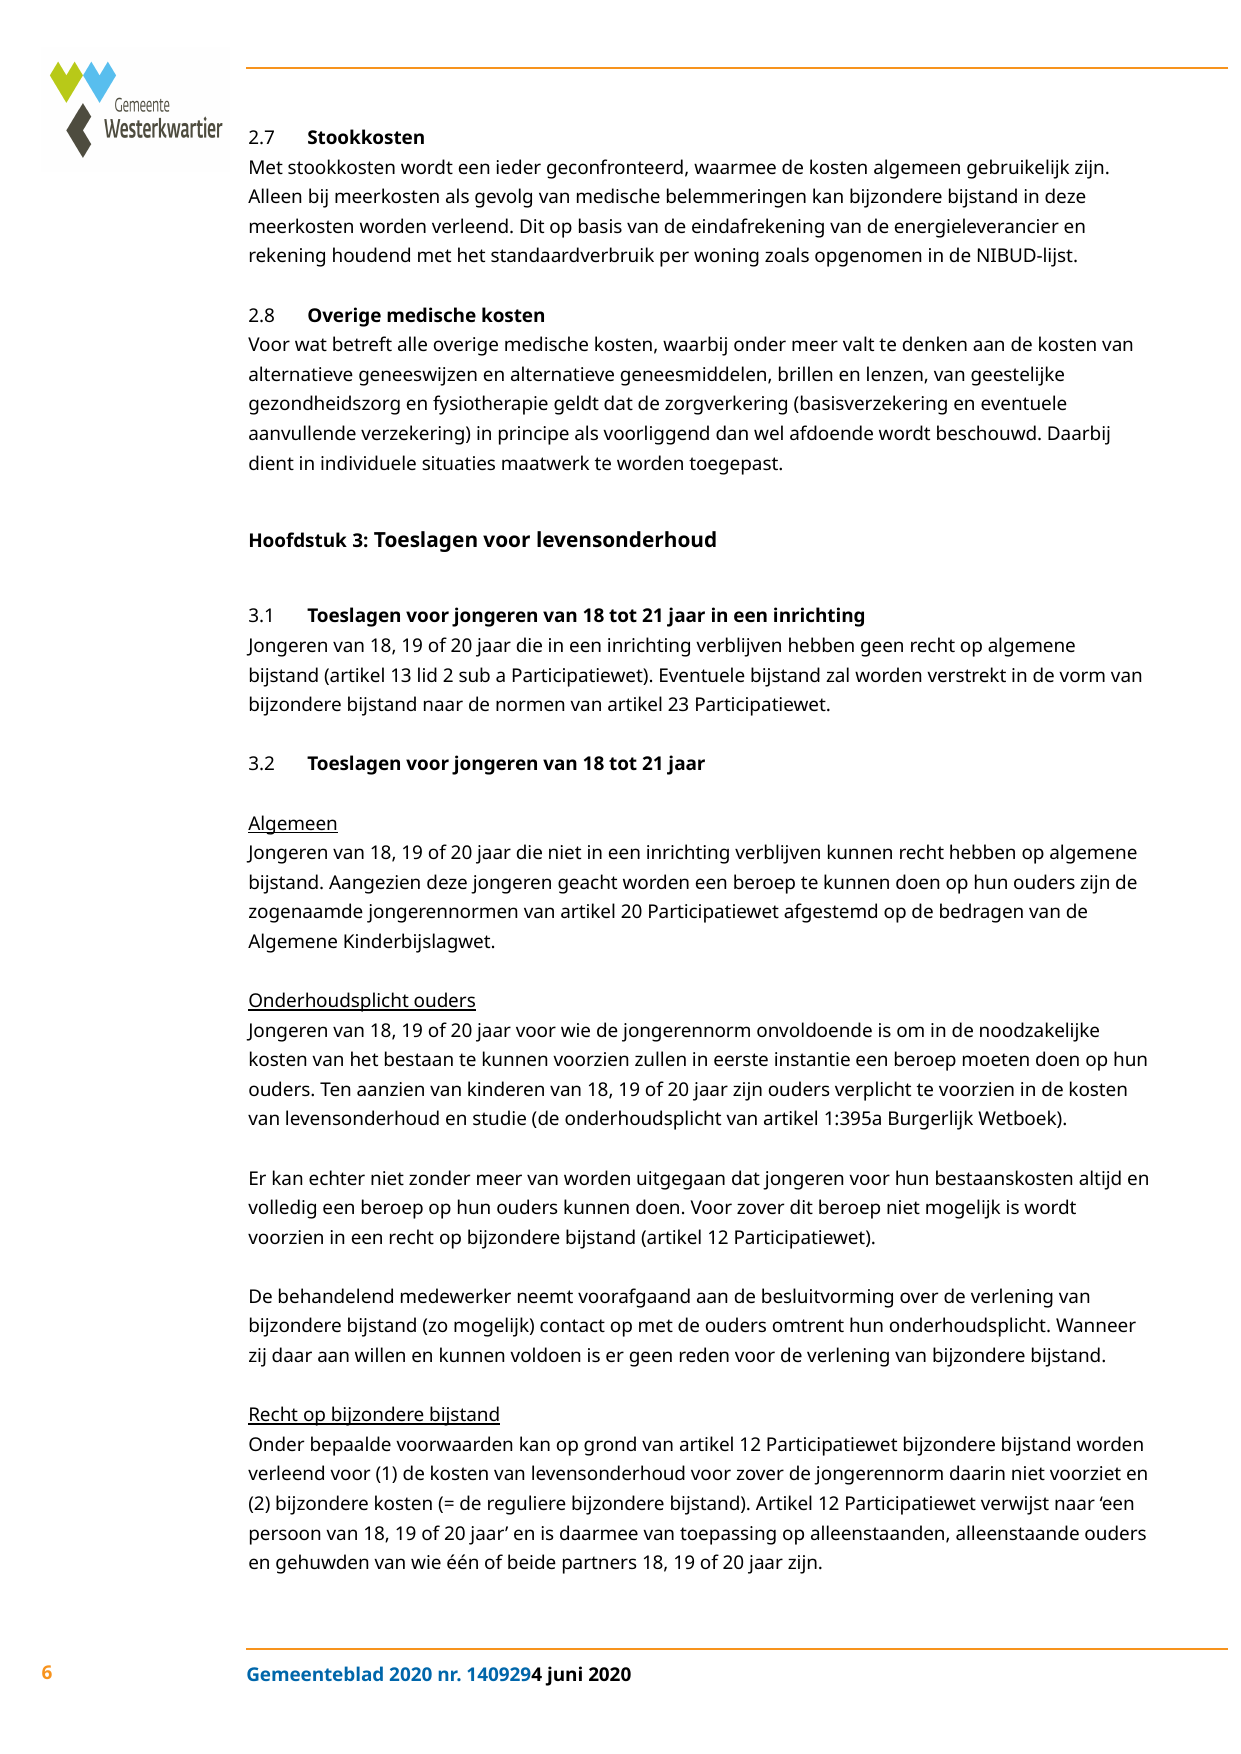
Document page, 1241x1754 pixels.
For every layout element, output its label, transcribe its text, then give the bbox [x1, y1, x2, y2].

text Jongeren van 18, 19 of 20 jaar die niet in een inrichting verblijven kunnen recht hebben op algemene bijstand. Aangezien deze jongeren geacht worden een beroep te kunnen doen op hun ouders zijn de zogenaamde jongerennormen van artikel 20 Participatiewet afgestemd op de bedragen van de Algemene Kinderbijslagwet. [248, 839, 1152, 954]
text Hoofdstuk 3: Toeslagen voor levensonderhoud [248, 525, 1152, 553]
text Jongeren van 18, 19 of 20 jaar voor wie de jongerennorm onvoldoende is om in de noodzakelijke kosten van het bestaan te kunnen voorzien zullen in eerste instantie een beroep moeten doen op hun ouders. Ten aanzien van kinderen van 18, 19 of 20 jaar zijn ouders verplicht te voorzien in de kosten van levensonderhoud en studie (de onderhoudsplicht van artikel 1:395a Burgerlijk Wetboek). [248, 1017, 1152, 1131]
text Met stookkosten wordt een ieder geconfronteerd, waarmee de kosten algemeen gebruikelijk zijn. Alleen bij meerkosten als gevolg van medische belemmeringen kan bijzondere bijstand in deze meerkosten worden verleend. Dit op basis van de eindafrekening van de energieleverancier en rekening houdend met het standaardverbruik per woning zoals opgenomen in de NIBUD-lijst. [248, 154, 1152, 268]
picture [41, 47, 231, 172]
text Voor wat betreft alle overige medische kosten, waarbij onder meer valt te denken aan de kosten van alternatieve geneeswijzen en alternatieve geneesmiddelen, brillen en lenzen, van geestelijke gezondheidszorg en fysiotherapie geldt dat de zorgverkering (basisverzekering en eventuele aanvullende verzekering) in principe als voorliggend dan wel afdoende wordt beschouwd. Daarbij dient in individuele situaties maatwerk te worden toegepast. [248, 331, 1152, 476]
text Recht op bijzondere bijstand [248, 1401, 1152, 1427]
text Onderhoudsplicht ouders [248, 987, 1152, 1013]
text Jongeren van 18, 19 of 20 jaar die in een inrichting verblijven hebben geen recht op algemene bijstand (artikel 13 lid 2 sub a Participatiewet). Eventuele bijstand zal worden verstrekt in de vorm van bijzondere bijstand naar de normen van artikel 23 Participatiewet. [248, 632, 1152, 717]
text Algemeen [248, 810, 1152, 836]
list Toeslagen voor jongeren van 18 tot 21 jaar in een inrichting [248, 603, 1152, 628]
text De behandelend medewerker neemt voorafgaand aan de besluitvorming over de verlening van bijzondere bijstand (zo mogelijk) contact op met de ouders omtrent hun onderhoudsplicht. Wanneer zij daar aan willen en kunnen voldoen is er geen reden voor de verlening van bijzondere bijstand. [248, 1283, 1152, 1368]
text Onder bepaalde voorwaarden kan op grond van artikel 12 Participatiewet bijzondere bijstand worden verleend voor (1) de kosten van levensonderhoud voor zover de jongerennorm daarin niet voorziet en (2) bijzondere kosten (= de reguliere bijzondere bijstand). Artikel 12 Participatiewet verwijst naar ‘een persoon van 18, 19 of 20 jaar’ en is daarmee van toepassing op alleenstaanden, alleenstaande ouders en gehuwden van wie één of beide partners 18, 19 of 20 jaar zijn. [248, 1431, 1152, 1575]
list Overige medische kosten [248, 302, 1152, 328]
list Stookkosten [248, 124, 1152, 150]
list Toeslagen voor jongeren van 18 tot 21 jaar [248, 751, 1152, 776]
text Er kan echter niet zonder meer van worden uitgegaan dat jongeren voor hun bestaanskosten altijd en volledig een beroep op hun ouders kunnen doen. Voor zover dit beroep niet mogelijk is wordt voorzien in een recht op bijzondere bijstand (artikel 12 Participatiewet). [248, 1165, 1152, 1250]
